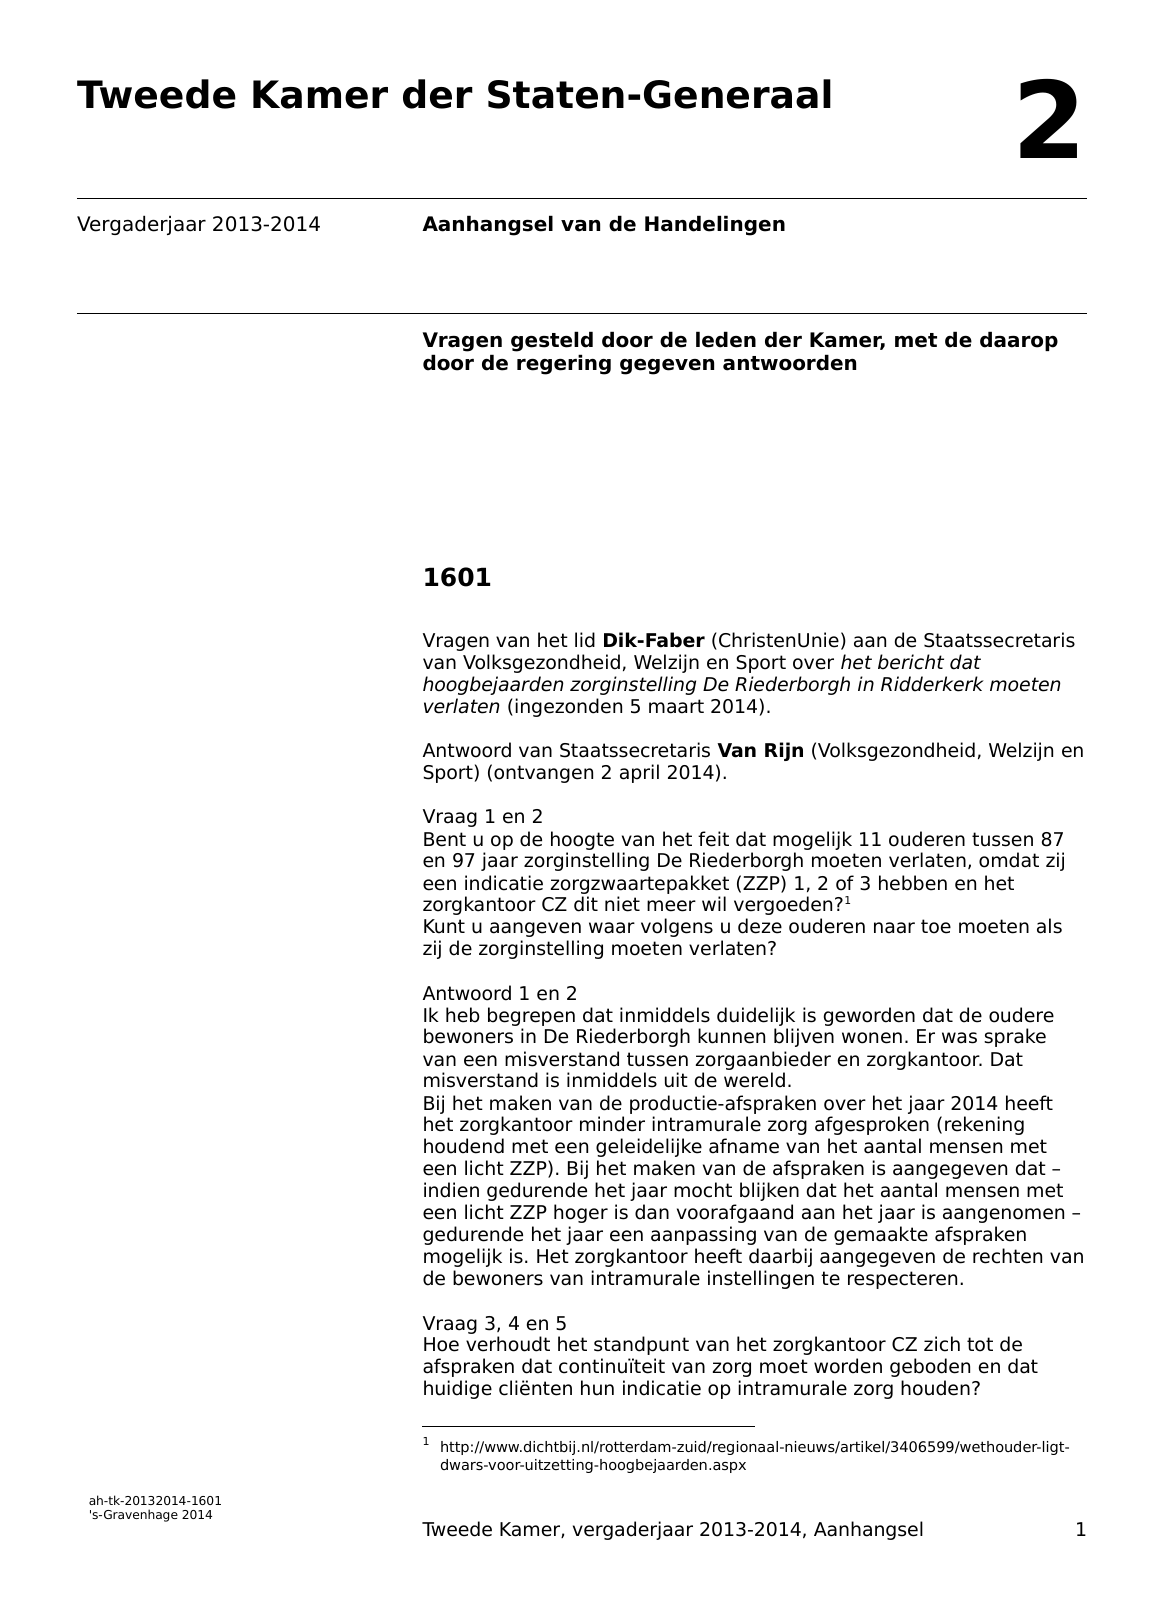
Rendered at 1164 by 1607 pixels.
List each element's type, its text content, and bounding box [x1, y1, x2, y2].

text http://www.dichtbij.nl/rotterdam-zuid/regionaal-nieuws/artikel/3406599/wethouder-ligt-dwars-voor-uitzetting-hoogbejaarden.aspx [422, 1435, 1087, 1474]
text Bij het maken van de productie-afspraken over het jaar 2014 heeft het zorgkantoor minder intramurale zorg afgesproken (rekening houdend met een geleidelijke afname van het aantal mensen met een licht ZZP). Bij het maken van de afspraken is aangegeven dat – indien gedurende het jaar mocht blijken dat het aantal mensen met een licht ZZP hoger is dan voorafgaand aan het jaar is aangenomen – gedurende het jaar een aanpassing van de gemaakte afspraken mogelijk is. Het zorgkantoor heeft daarbij aangegeven de rechten van de bewoners van intramurale instellingen te respecteren. [422, 1092, 1087, 1290]
text Vragen van het lid Dik-Faber (ChristenUnie) aan de Staatssecretaris van Volksgezondheid, Welzijn en Sport over het bericht dat hoogbejaarden zorginstelling De Riederborgh in Ridderkerk moeten verlaten (ingezonden 5 maart 2014). [422, 630, 1087, 718]
table_cell [77, 314, 422, 375]
table_cell Vergaderjaar 2013-2014 [77, 199, 422, 313]
table_cell Vragen gesteld door de leden der Kamer, met de daarop door de regering gegeven antwoorden [422, 314, 1087, 375]
text 1601 [422, 563, 1087, 592]
text Vraag 1 en 2 [422, 806, 1087, 828]
text Bent u op de hoogte van het feit dat mogelijk 11 ouderen tussen 87 en 97 jaar zorginstelling De Riederborgh moeten verlaten, omdat zij een indicatie zorgzwaartepakket (ZZP) 1, 2 of 3 hebben en het zorgkantoor CZ dit niet meer wil vergoeden? [422, 828, 1087, 916]
text ah-tk-20132014-1601 [88, 1494, 323, 1508]
text Hoe verhoudt het standpunt van het zorgkantoor CZ zich tot de afspraken dat continuïteit van zorg moet worden geboden en dat huidige cliënten hun indicatie op intramurale zorg houden? [422, 1334, 1087, 1400]
text Ik heb begrepen dat inmiddels duidelijk is geworden dat de oudere bewoners in De Riederborgh kunnen blijven wonen. Er was sprake van een misverstand tussen zorgaanbieder en zorgkantoor. Dat misverstand is inmiddels uit de wereld. [422, 1004, 1087, 1092]
text Antwoord 1 en 2 [422, 982, 1087, 1004]
text Antwoord van Staatssecretaris Van Rijn (Volksgezondheid, Welzijn en Sport) (ontvangen 2 april 2014). [422, 740, 1087, 784]
text Kunt u aangeven waar volgens u deze ouderen naar toe moeten als zij de zorginstelling moeten verlaten? [422, 916, 1087, 960]
table_header Tweede Kamer der Staten-Generaal [77, 59, 886, 198]
table_cell Aanhangsel van de Handelingen [422, 199, 1087, 313]
text 's-Gravenhage 2014 [88, 1508, 323, 1522]
text Vraag 3, 4 en 5 [422, 1312, 1087, 1334]
table_header 2 [886, 59, 1087, 198]
